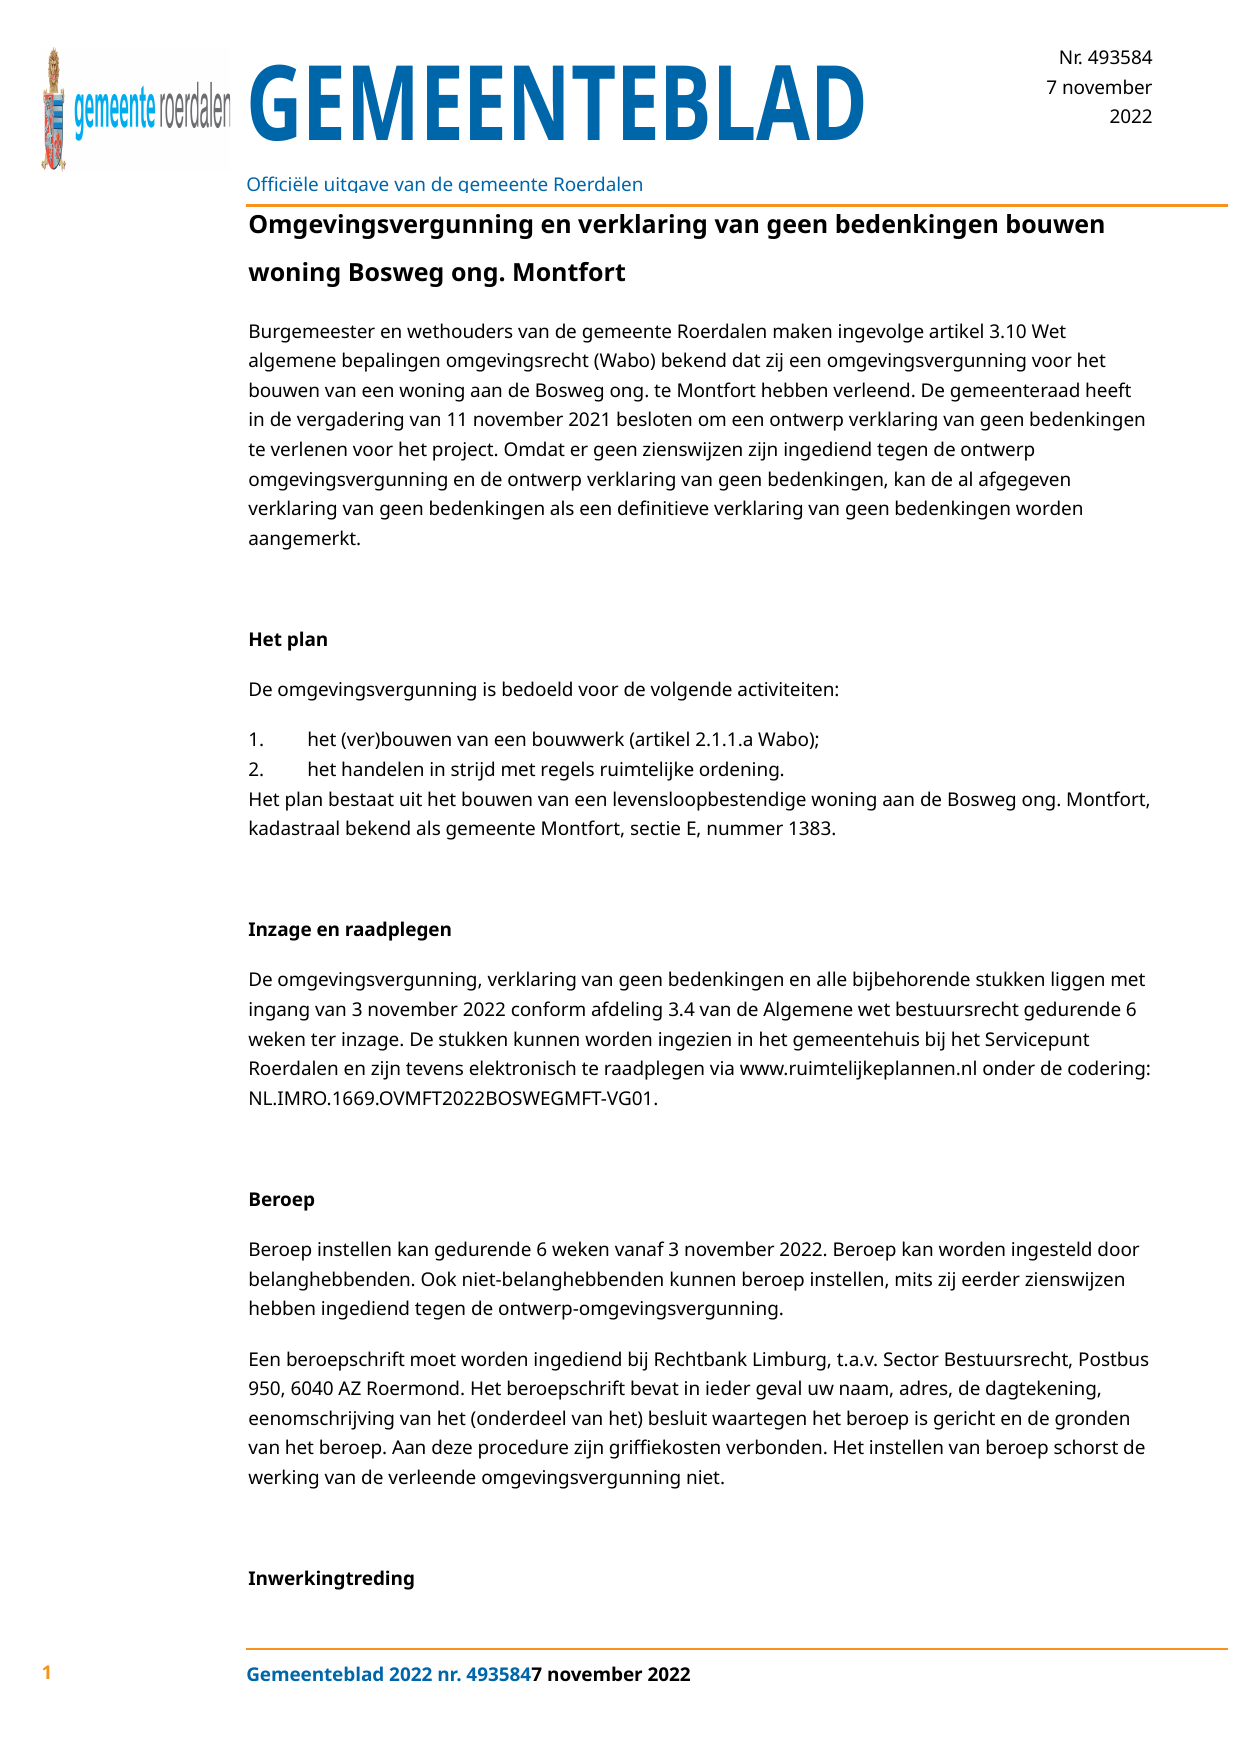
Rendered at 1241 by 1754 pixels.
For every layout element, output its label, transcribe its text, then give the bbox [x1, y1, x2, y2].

picture [41, 47, 231, 172]
text Een beroepschrift moet worden ingediend bij Rechtbank Limburg, t.a.v. Sector Bestuursrecht, Postbus 950, 6040 AZ Roermond. Het beroepschrift bevat in ieder geval uw naam, adres, de dagtekening, eenomschrijving van het (onderdeel van het) besluit waartegen het beroep is gericht en de gronden van het beroep. Aan deze procedure zijn griffiekosten verbonden. Het instellen van beroep schorst de werking van de verleende omgevingsvergunning niet. [248, 1346, 1152, 1490]
text De omgevingsvergunning is bedoeld voor de volgende activiteiten: [248, 676, 1152, 702]
text Het plan bestaat uit het bouwen van een levensloopbestendige woning aan de Bosweg ong. Montfort, kadastraal bekend als gemeente Montfort, sectie E, nummer 1383. [248, 786, 1152, 841]
text Burgemeester en wethouders van de gemeente Roerdalen maken ingevolge artikel 3.10 Wet algemene bepalingen omgevingsrecht (Wabo) bekend dat zij een omgevingsvergunning voor het bouwen van een woning aan de Bosweg ong. te Montfort hebben verleend. De gemeenteraad heeft in de vergadering van 11 november 2021 besloten om een ontwerp verklaring van geen bedenkingen te verlenen voor het project. Omdat er geen zienswijzen zijn ingediend tegen de ontwerp omgevingsvergunning en de ontwerp verklaring van geen bedenkingen, kan de al afgegeven verklaring van geen bedenkingen als een definitieve verklaring van geen bedenkingen worden aangemerkt. [248, 318, 1152, 551]
text Het plan [248, 626, 1152, 652]
text Omgevingsvergunning en verklaring van geen bedenkingen bouwen woning Bosweg ong. Montfort [248, 207, 1152, 288]
list het (ver)bouwen van een bouwwerk (artikel 2.1.1.a Wabo); [248, 727, 1152, 752]
text Inzage en raadplegen [248, 916, 1152, 942]
text De omgevingsvergunning, verklaring van geen bedenkingen en alle bijbehorende stukken liggen met ingang van 3 november 2022 conform afdeling 3.4 van de Algemene wet bestuursrecht gedurende 6 weken ter inzage. De stukken kunnen worden ingezien in het gemeentehuis bij het Servicepunt Roerdalen en zijn tevens elektronisch te raadplegen via www.ruimtelijkeplannen.nl onder de codering: NL.IMRO.1669.OVMFT2022BOSWEGMFT-VG01. [248, 967, 1152, 1111]
text Beroep instellen kan gedurende 6 weken vanaf 3 november 2022. Beroep kan worden ingesteld door belanghebbenden. Ook niet-belanghebbenden kunnen beroep instellen, mits zij eerder zienswijzen hebben ingediend tegen de ontwerp-omgevingsvergunning. [248, 1236, 1152, 1321]
text Inwerkingtreding [248, 1565, 1152, 1591]
list het handelen in strijd met regels ruimtelijke ordening. [248, 756, 1152, 782]
text Beroep [248, 1186, 1152, 1212]
